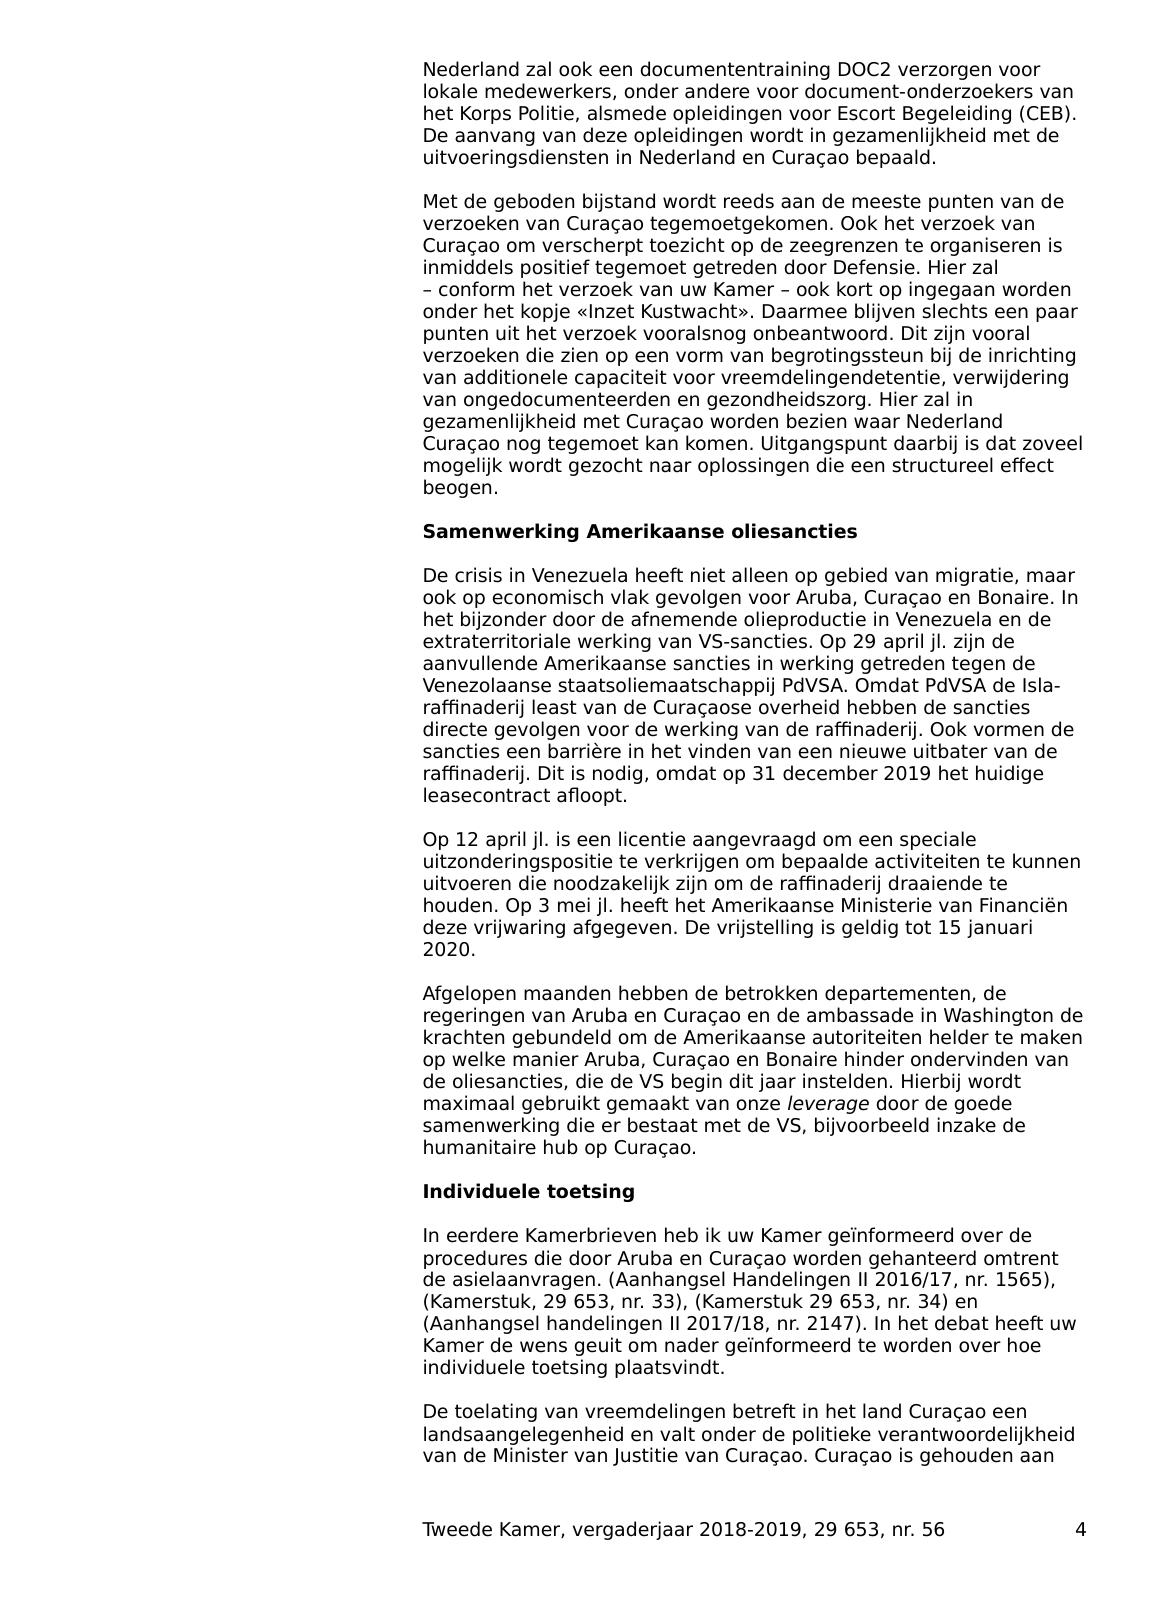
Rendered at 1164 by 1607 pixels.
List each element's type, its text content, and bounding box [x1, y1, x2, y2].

text Afgelopen maanden hebben de betrokken departementen, de regeringen van Aruba en Curaçao en de ambassade in Washington de krachten gebundeld om de Amerikaanse autoriteiten helder te maken op welke manier Aruba, Curaçao en Bonaire hinder ondervinden van de oliesancties, die de VS begin dit jaar instelden. Hierbij wordt maximaal gebruikt gemaakt van onze leverage door de goede samenwerking die er bestaat met de VS, bijvoorbeeld inzake de humanitaire hub op Curaçao. [422, 983, 1087, 1159]
text De toelating van vreemdelingen betreft in het land Curaçao een landsaangelegenheid en valt onder de politieke verantwoordelijkheid van de Minister van Justitie van Curaçao. Curaçao is gehouden aan [422, 1401, 1087, 1467]
text Nederland zal ook een documententraining DOC2 verzorgen voor lokale medewerkers, onder andere voor document-onderzoekers van het Korps Politie, alsmede opleidingen voor Escort Begeleiding (CEB). De aanvang van deze opleidingen wordt in gezamenlijkheid met de uitvoeringsdiensten in Nederland en Curaçao bepaald. [422, 59, 1087, 169]
subtitle Samenwerking Amerikaanse oliesancties [422, 521, 1087, 543]
text Op 12 april jl. is een licentie aangevraagd om een speciale uitzonderingspositie te verkrijgen om bepaalde activiteiten te kunnen uitvoeren die noodzakelijk zijn om de raffinaderij draaiende te houden. Op 3 mei jl. heeft het Amerikaanse Ministerie van Financiën deze vrijwaring afgegeven. De vrijstelling is geldig tot 15 januari 2020. [422, 829, 1087, 961]
subtitle Individuele toetsing [422, 1181, 1087, 1203]
text De crisis in Venezuela heeft niet alleen op gebied van migratie, maar ook op economisch vlak gevolgen voor Aruba, Curaçao en Bonaire. In het bijzonder door de afnemende olieproductie in Venezuela en de extraterritoriale werking van VS-sancties. Op 29 april jl. zijn de aanvullende Amerikaanse sancties in werking getreden tegen de Venezolaanse staatsoliemaatschappij PdVSA. Omdat PdVSA de Isla-raffinaderij least van de Curaçaose overheid hebben de sancties directe gevolgen voor de werking van de raffinaderij. Ook vormen de sancties een barrière in het vinden van een nieuwe uitbater van de raffinaderij. Dit is nodig, omdat op 31 december 2019 het huidige leasecontract afloopt. [422, 565, 1087, 807]
text In eerdere Kamerbrieven heb ik uw Kamer geïnformeerd over de procedures die door Aruba en Curaçao worden gehanteerd omtrent de asielaanvragen. (Aanhangsel Handelingen II 2016/17, nr. 1565), (Kamerstuk, 29 653, nr. 33), (Kamerstuk 29 653, nr. 34) en (Aanhangsel handelingen II 2017/18, nr. 2147). In het debat heeft uw Kamer de wens geuit om nader geïnformeerd te worden over hoe individuele toetsing plaatsvindt. [422, 1225, 1087, 1379]
text Met de geboden bijstand wordt reeds aan de meeste punten van de verzoeken van Curaçao tegemoetgekomen. Ook het verzoek van Curaçao om verscherpt toezicht op de zeegrenzen te organiseren is inmiddels positief tegemoet getreden door Defensie. Hier zal – conform het verzoek van uw Kamer – ook kort op ingegaan worden onder het kopje «Inzet Kustwacht». Daarmee blijven slechts een paar punten uit het verzoek vooralsnog onbeantwoord. Dit zijn vooral verzoeken die zien op een vorm van begrotingssteun bij de inrichting van additionele capaciteit voor vreemdelingendetentie, verwijdering van ongedocumenteerden en gezondheidszorg. Hier zal in gezamenlijkheid met Curaçao worden bezien waar Nederland Curaçao nog tegemoet kan komen. Uitgangspunt daarbij is dat zoveel mogelijk wordt gezocht naar oplossingen die een structureel effect beogen. [422, 191, 1087, 499]
